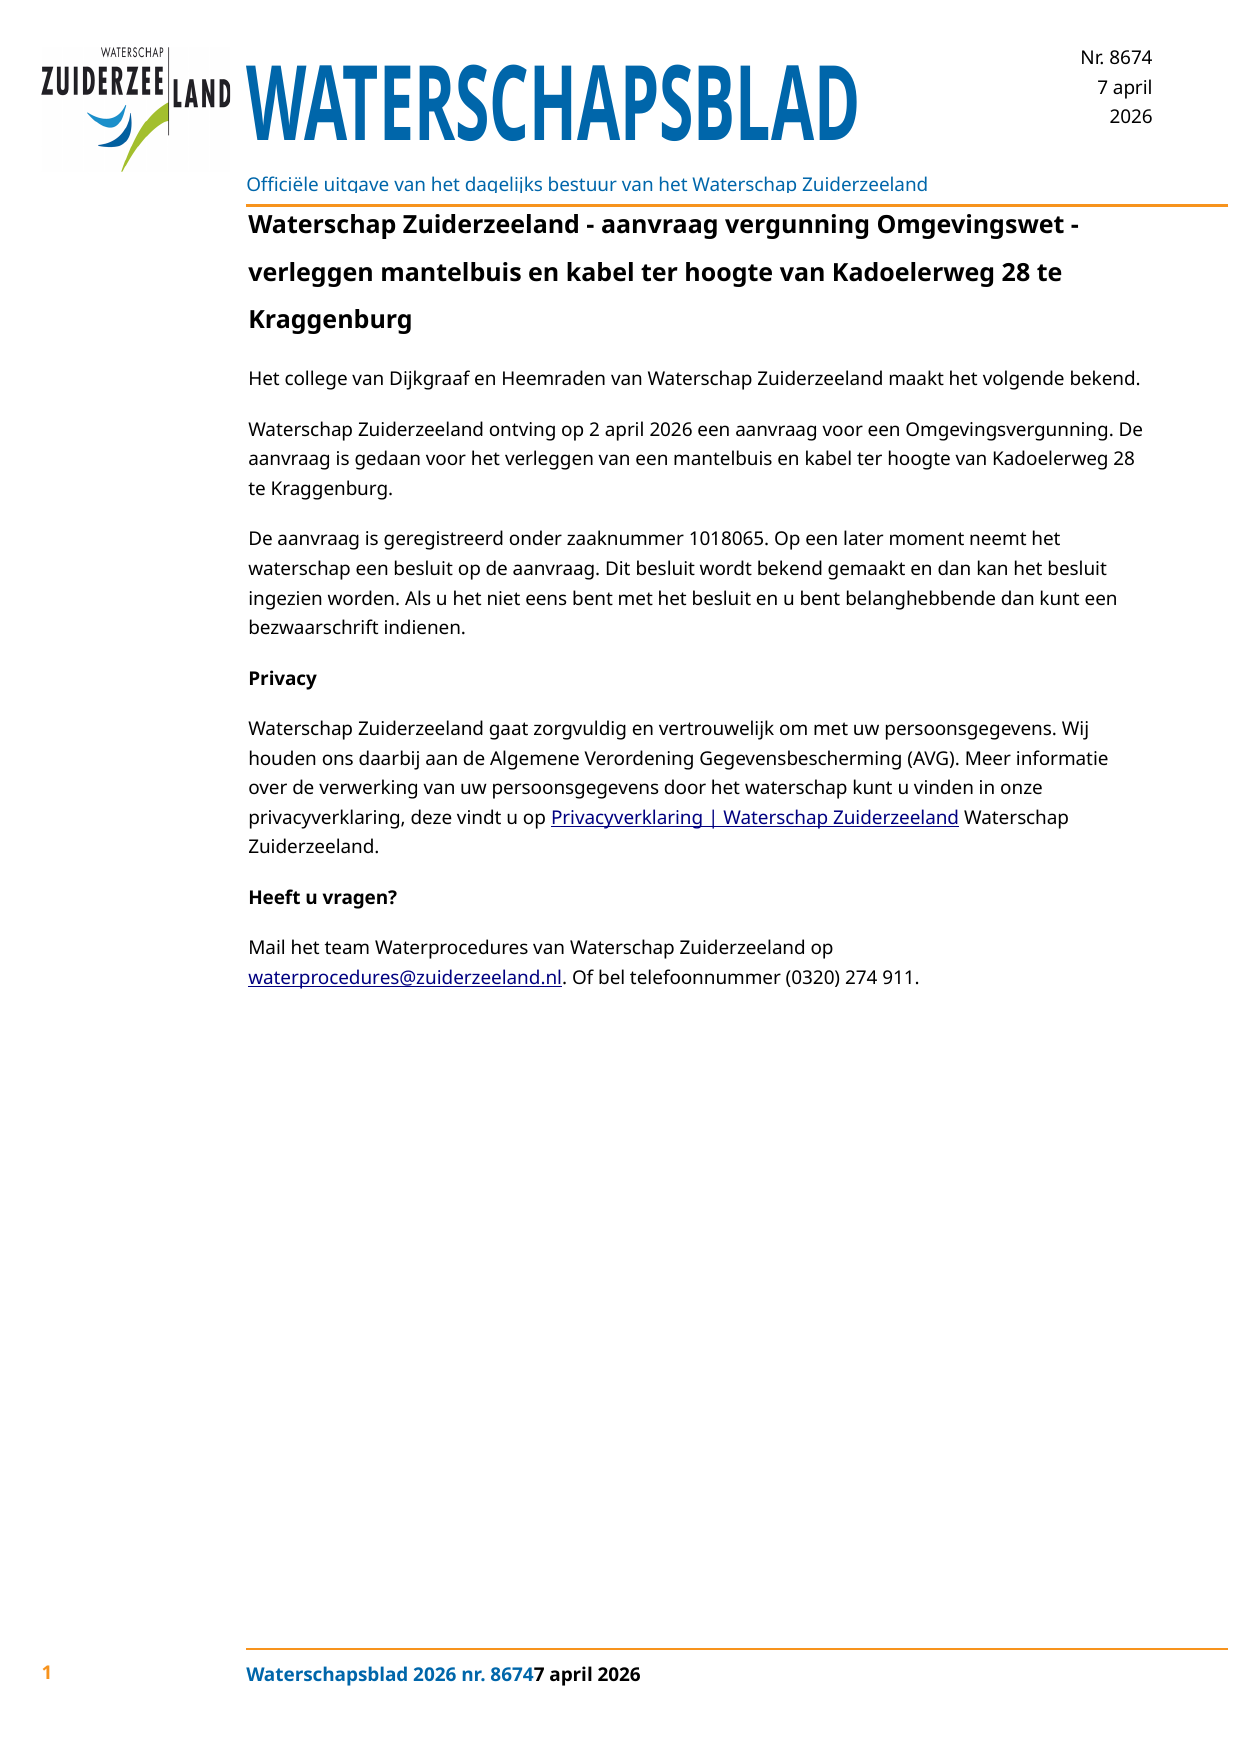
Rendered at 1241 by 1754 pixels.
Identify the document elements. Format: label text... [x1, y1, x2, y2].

text De aanvraag is geregistreerd onder zaaknummer 1018065. Op een later moment neemt het waterschap een besluit op de aanvraag. Dit besluit wordt bekend gemaakt en dan kan het besluit ingezien worden. Als u het niet eens bent met het besluit en u bent belanghebbende dan kunt een bezwaarschrift indienen. [248, 526, 1152, 640]
text Waterschap Zuiderzeeland - aanvraag vergunning Omgevingswet - verleggen mantelbuis en kabel ter hoogte van Kadoelerweg 28 te Kraggenburg [248, 207, 1152, 336]
text Mail het team Waterprocedures van Waterschap Zuiderzeeland op waterprocedures@zuiderzeeland.nl. Of bel telefoonnummer (0320) 274 911. [248, 934, 1152, 989]
text Privacy [248, 665, 1152, 690]
picture [41, 47, 231, 172]
text Waterschap Zuiderzeeland ontving op 2 april 2026 een aanvraag voor een Omgevingsvergunning. De aanvraag is gedaan voor het verleggen van een mantelbuis en kabel ter hoogte van Kadoelerweg 28 te Kraggenburg. [248, 416, 1152, 501]
text Heeft u vragen? [248, 884, 1152, 909]
text Het college van Dijkgraaf en Heemraden van Waterschap Zuiderzeeland maakt het volgende bekend. [248, 366, 1152, 391]
text Waterschap Zuiderzeeland gaat zorgvuldig en vertrouwelijk om met uw persoonsgegevens. Wij houden ons daarbij aan de Algemene Verordening Gegevensbescherming (AVG). Meer informatie over de verwerking van uw persoonsgegevens door het waterschap kunt u vinden in onze privacyverklaring, deze vindt u op Privacyverklaring | Waterschap Zuiderzeeland Waterschap Zuiderzeeland. [248, 715, 1152, 859]
